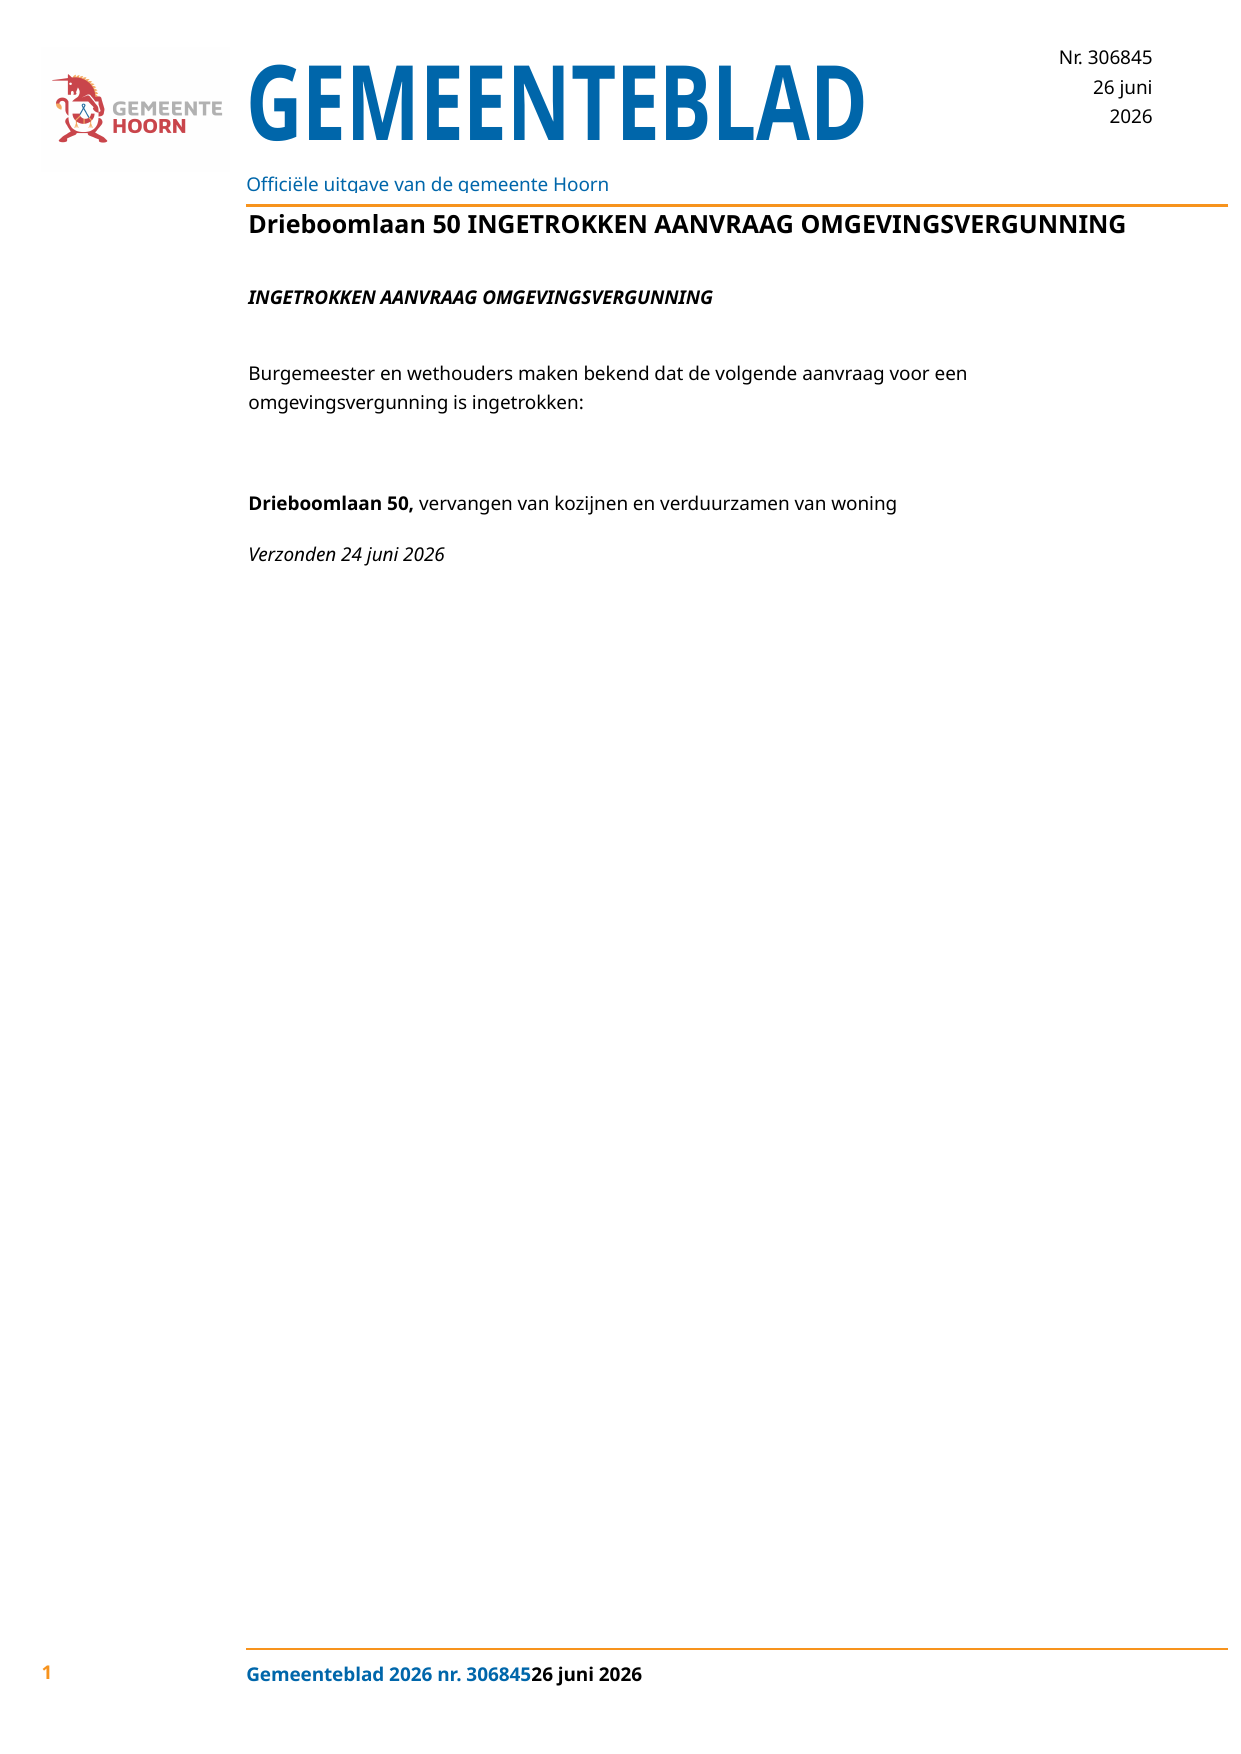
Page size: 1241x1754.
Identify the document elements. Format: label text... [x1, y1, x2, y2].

text Drieboomlaan 50, vervangen van kozijnen en verduurzamen van woning [248, 490, 1152, 516]
text Verzonden 24 juni 2026 [248, 541, 1152, 567]
text Burgemeester en wethouders maken bekend dat de volgende aanvraag voor een omgevingsvergunning is ingetrokken: [248, 360, 1152, 415]
text INGETROKKEN AANVRAAG OMGEVINGSVERGUNNING [248, 284, 1152, 309]
picture [41, 47, 231, 172]
text Drieboomlaan 50 INGETROKKEN AANVRAAG OMGEVINGSVERGUNNING [248, 207, 1152, 241]
